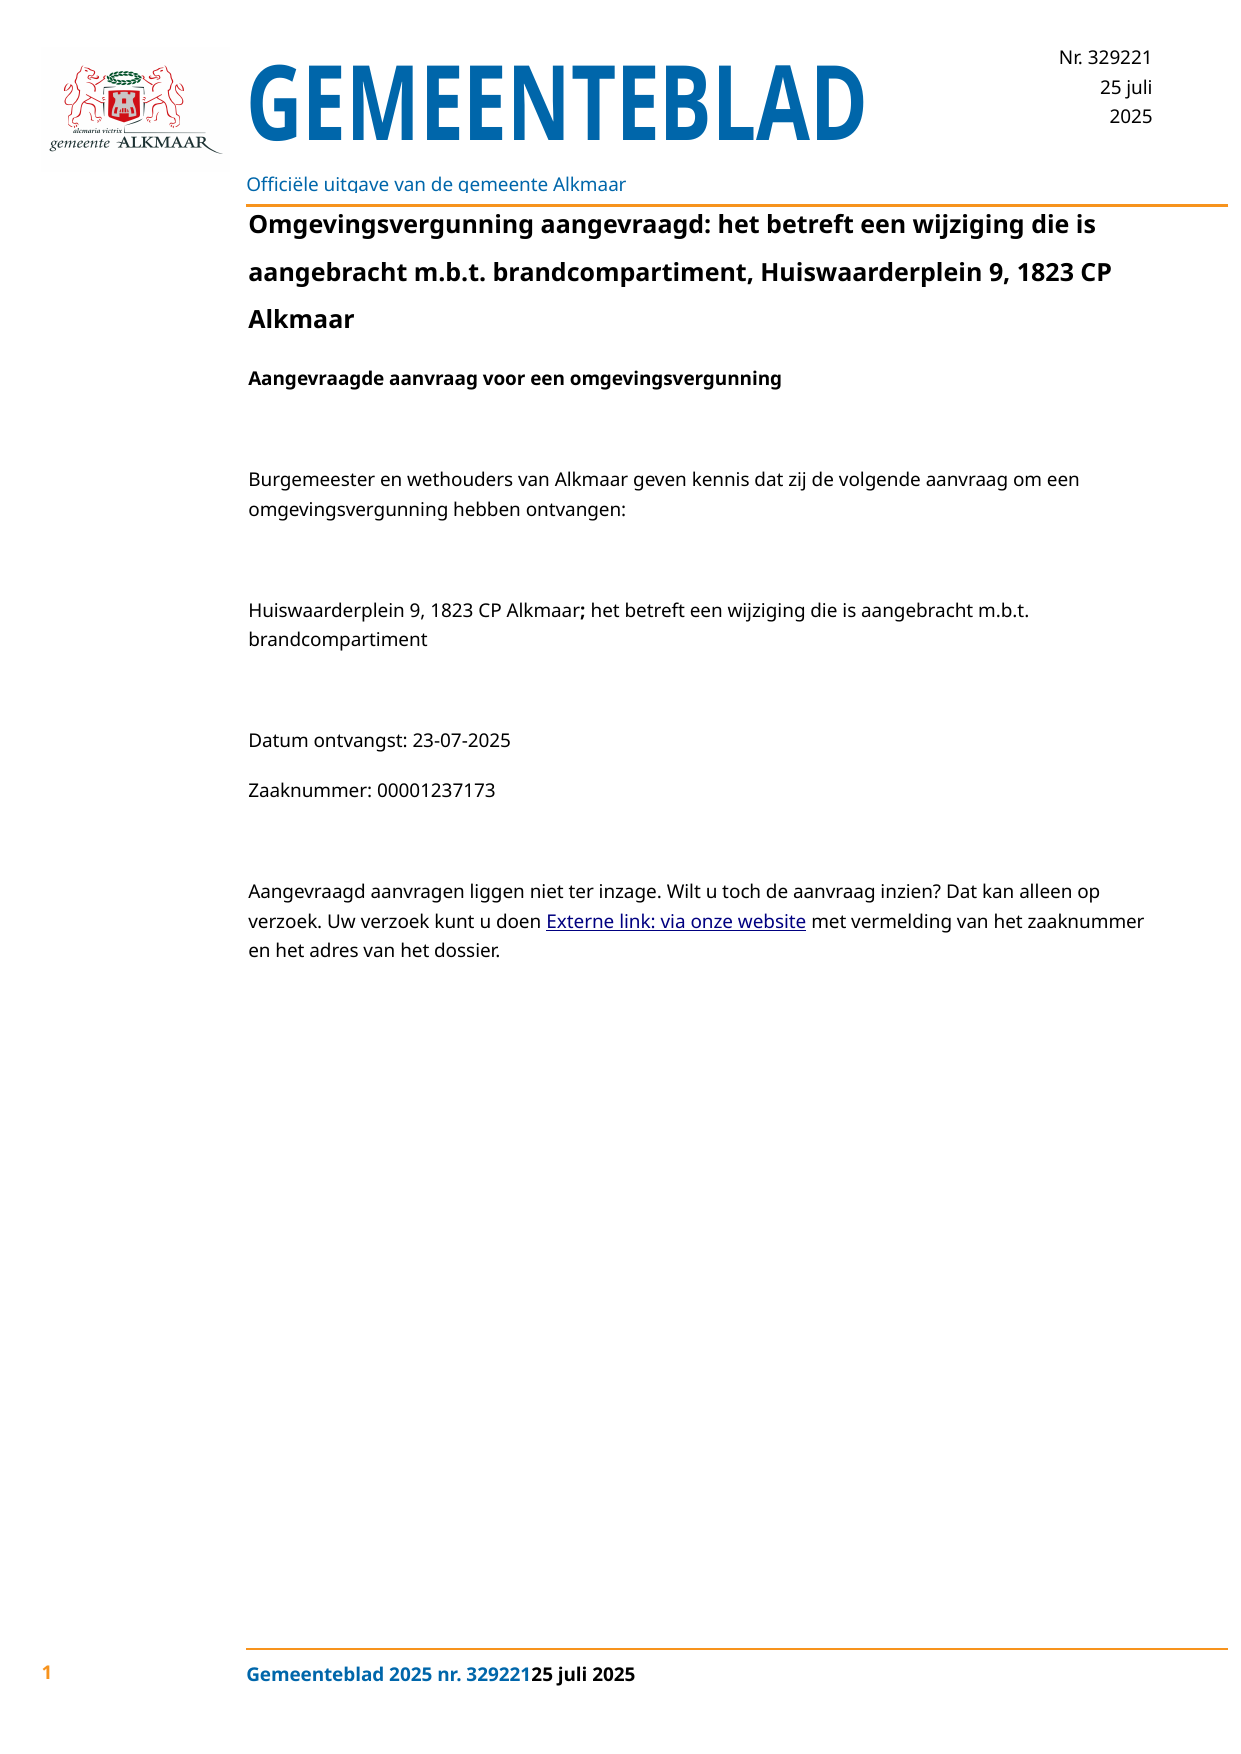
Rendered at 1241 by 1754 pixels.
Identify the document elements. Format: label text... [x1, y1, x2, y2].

text Burgemeester en wethouders van Alkmaar geven kennis dat zij de volgende aanvraag om een omgevingsvergunning hebben ontvangen: [248, 466, 1152, 522]
text Zaaknummer: 00001237173 [248, 778, 1152, 803]
text Aangevraagd aanvragen liggen niet ter inzage. Wilt u toch de aanvraag inzien? Dat kan alleen op verzoek. Uw verzoek kunt u doen Externe link: via onze website met vermelding van het zaaknummer en het adres van het dossier. [248, 878, 1152, 963]
text Omgevingsvergunning aangevraagd: het betreft een wijziging die is aangebracht m.b.t. brandcompartiment, Huiswaarderplein 9, 1823 CP Alkmaar [248, 207, 1152, 336]
picture [41, 47, 231, 172]
text Aangevraagde aanvraag voor een omgevingsvergunning [248, 366, 1152, 391]
text Datum ontvangst: 23-07-2025 [248, 727, 1152, 753]
text Huiswaarderplein 9, 1823 CP Alkmaar; het betreft een wijziging die is aangebracht m.b.t. brandcompartiment [248, 597, 1152, 652]
